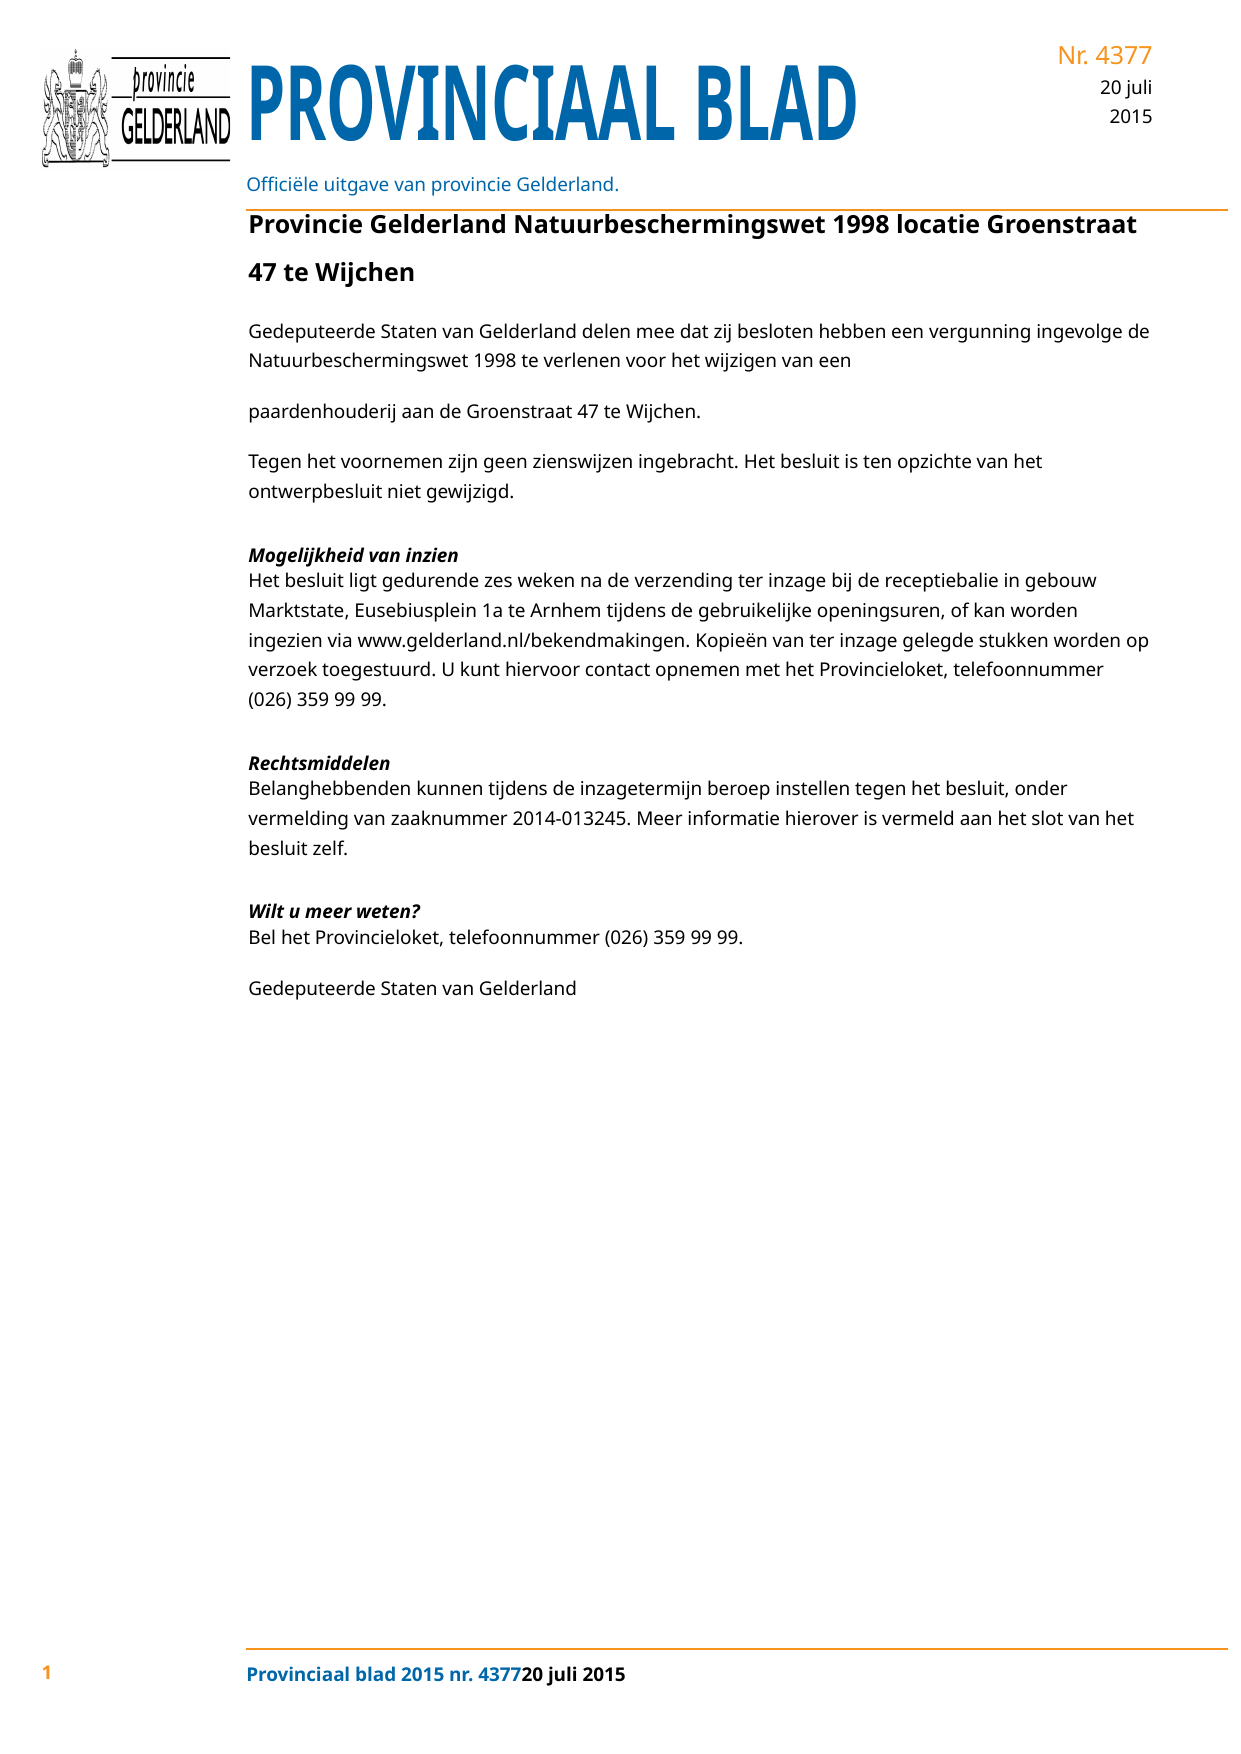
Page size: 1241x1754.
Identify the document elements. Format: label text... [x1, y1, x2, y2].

text Bel het Provincieloket, telefoonnummer (026) 359 99 99. [248, 924, 1152, 950]
text Gedeputeerde Staten van Gelderland delen mee dat zij besloten hebben een vergunning ingevolge de Natuurbeschermingswet 1998 te verlenen voor het wijzigen van een [248, 318, 1152, 373]
text Rechtsmiddelen [248, 750, 1152, 776]
text paardenhouderij aan de Groenstraat 47 te Wijchen. [248, 398, 1152, 424]
text Belanghebbenden kunnen tijdens de inzagetermijn beroep instellen tegen het besluit, onder vermelding van zaaknummer 2014-013245. Meer informatie hierover is vermeld aan het slot van het besluit zelf. [248, 776, 1152, 861]
text Gedeputeerde Staten van Gelderland [248, 975, 1152, 1001]
text Provincie Gelderland Natuurbeschermingswet 1998 locatie Groenstraat 47 te Wijchen [248, 211, 1152, 288]
text Wilt u meer weten? [248, 899, 1152, 924]
text Tegen het voornemen zijn geen zienswijzen ingebracht. Het besluit is ten opzichte van het ontwerpbesluit niet gewijzigd. [248, 448, 1152, 504]
picture [41, 47, 231, 172]
text Mogelijkheid van inzien [248, 542, 1152, 568]
text Het besluit ligt gedurende zes weken na de verzending ter inzage bij de receptiebalie in gebouw Marktstate, Eusebiusplein 1a te Arnhem tijdens de gebruikelijke openingsuren, of kan worden ingezien via www.gelderland.nl/bekendmakingen. Kopieën van ter inzage gelegde stukken worden op verzoek toegestuurd. U kunt hiervoor contact opnemen met het Provincieloket, telefoonnummer (026) 359 99 99. [248, 568, 1152, 712]
